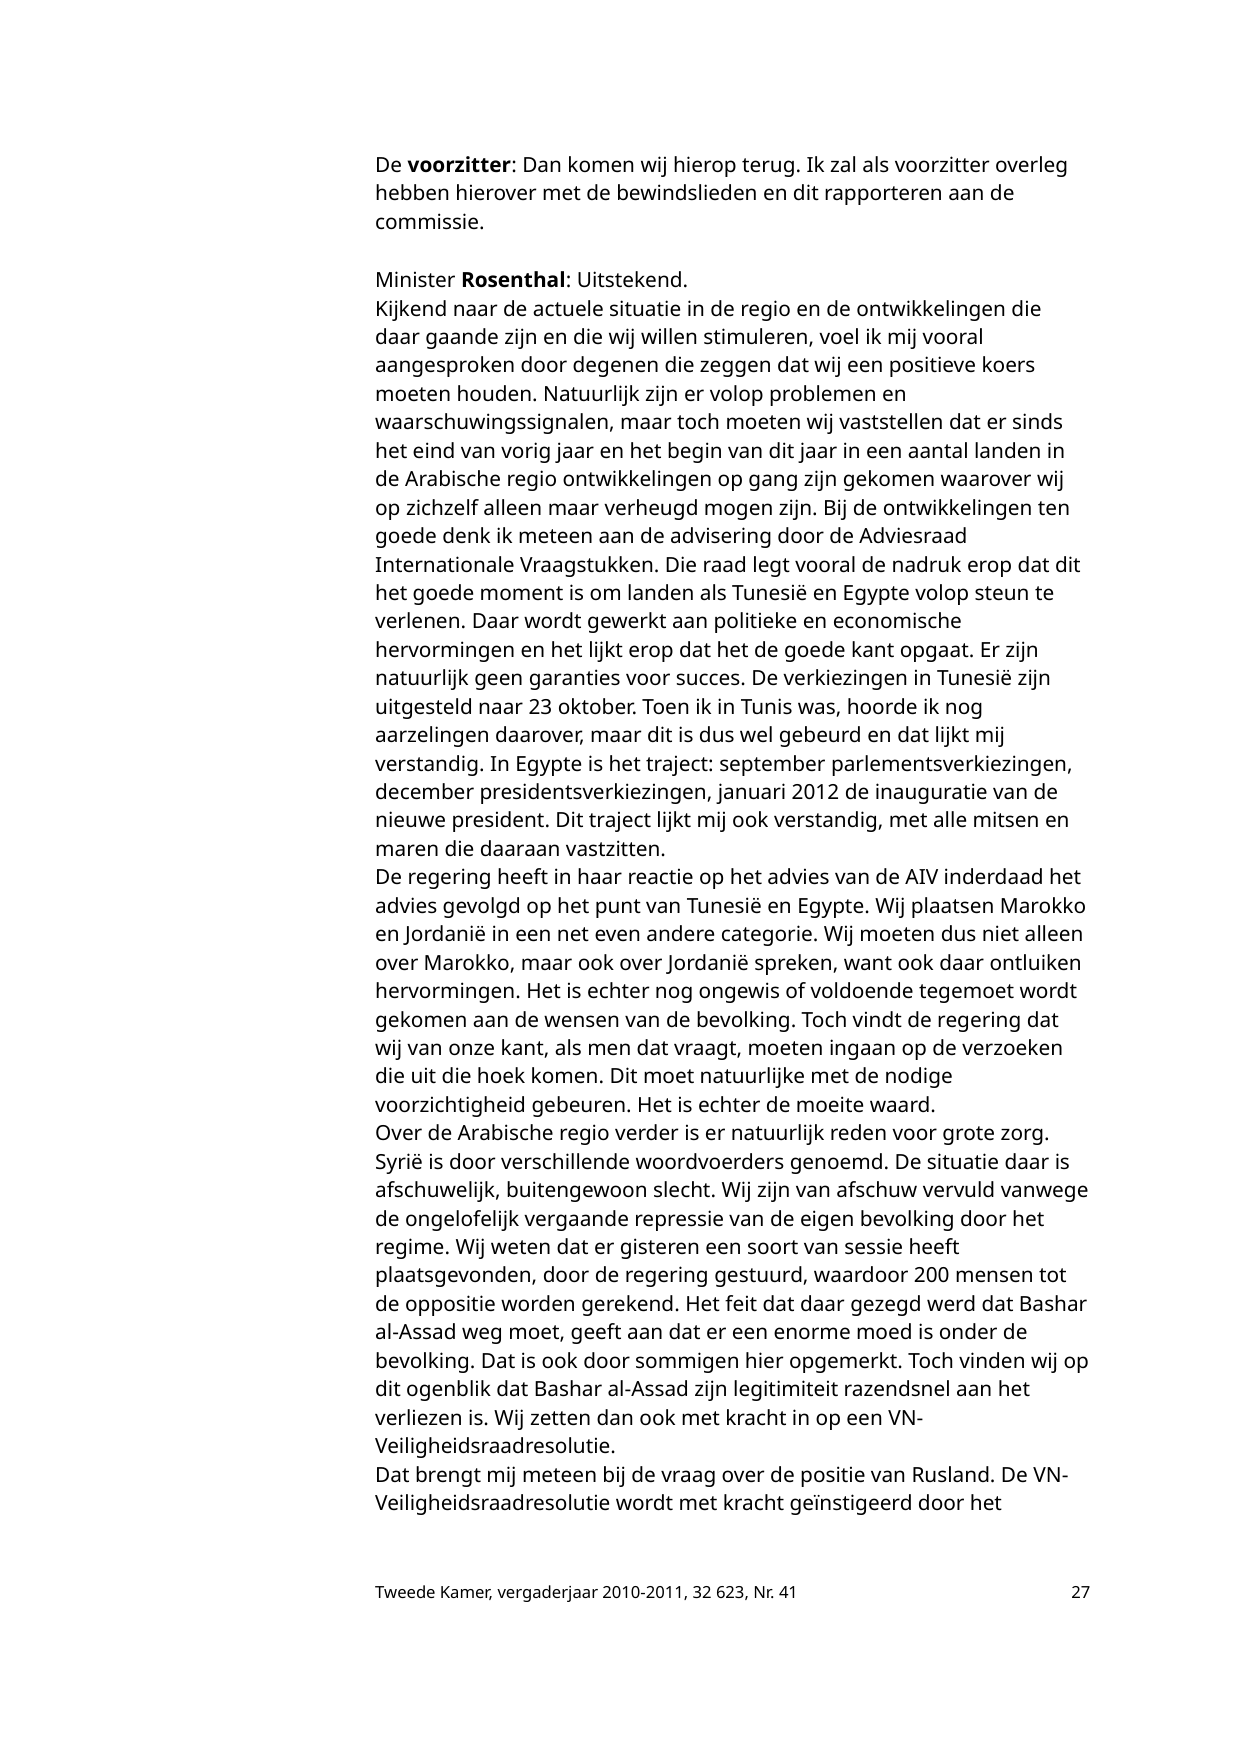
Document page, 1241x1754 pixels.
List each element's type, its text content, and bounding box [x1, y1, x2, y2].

text Minister Rosenthal: Uitstekend. [375, 265, 1090, 294]
text Over de Arabische regio verder is er natuurlijk reden voor grote zorg. Syrië is door verschillende woordvoerders genoemd. De situatie daar is afschuwelijk, buitengewoon slecht. Wij zijn van afschuw vervuld vanwege de ongelofelijk vergaande repressie van de eigen bevolking door het regime. Wij weten dat er gisteren een soort van sessie heeft plaatsgevonden, door de regering gestuurd, waardoor 200 mensen tot de oppositie worden gerekend. Het feit dat daar gezegd werd dat Bashar al-Assad weg moet, geeft aan dat er een enorme moed is onder de bevolking. Dat is ook door sommigen hier opgemerkt. Toch vinden wij op dit ogenblik dat Bashar al-Assad zijn legitimiteit razendsnel aan het verliezen is. Wij zetten dan ook met kracht in op een VN-Veiligheidsraadresolutie. [375, 1118, 1090, 1460]
text De voorzitter: Dan komen wij hierop terug. Ik zal als voorzitter overleg hebben hierover met de bewindslieden en dit rapporteren aan de commissie. [375, 150, 1090, 235]
text De regering heeft in haar reactie op het advies van de AIV inderdaad het advies gevolgd op het punt van Tunesië en Egypte. Wij plaatsen Marokko en Jordanië in een net even andere categorie. Wij moeten dus niet alleen over Marokko, maar ook over Jordanië spreken, want ook daar ontluiken hervormingen. Het is echter nog ongewis of voldoende tegemoet wordt gekomen aan de wensen van de bevolking. Toch vindt de regering dat wij van onze kant, als men dat vraagt, moeten ingaan op de verzoeken die uit die hoek komen. Dit moet natuurlijke met de nodige voorzichtigheid gebeuren. Het is echter de moeite waard. [375, 862, 1090, 1118]
text Kijkend naar de actuele situatie in de regio en de ontwikkelingen die daar gaande zijn en die wij willen stimuleren, voel ik mij vooral aangesproken door degenen die zeggen dat wij een positieve koers moeten houden. Natuurlijk zijn er volop problemen en waarschuwingssignalen, maar toch moeten wij vaststellen dat er sinds het eind van vorig jaar en het begin van dit jaar in een aantal landen in de Arabische regio ontwikkelingen op gang zijn gekomen waarover wij op zichzelf alleen maar verheugd mogen zijn. Bij de ontwikkelingen ten goede denk ik meteen aan de advisering door de Adviesraad Internationale Vraagstukken. Die raad legt vooral de nadruk erop dat dit het goede moment is om landen als Tunesië en Egypte volop steun te verlenen. Daar wordt gewerkt aan politieke en economische hervormingen en het lijkt erop dat het de goede kant opgaat. Er zijn natuurlijk geen garanties voor succes. De verkiezingen in Tunesië zijn uitgesteld naar 23 oktober. Toen ik in Tunis was, hoorde ik nog aarzelingen daarover, maar dit is dus wel gebeurd en dat lijkt mij verstandig. In Egypte is het traject: september parlementsverkiezingen, december presidentsverkiezingen, januari 2012 de inauguratie van de nieuwe president. Dit traject lijkt mij ook verstandig, met alle mitsen en maren die daaraan vastzitten. [375, 294, 1090, 862]
text Dat brengt mij meteen bij de vraag over de positie van Rusland. De VN-Veiligheidsraadresolutie wordt met kracht geïnstigeerd door het [375, 1460, 1090, 1517]
